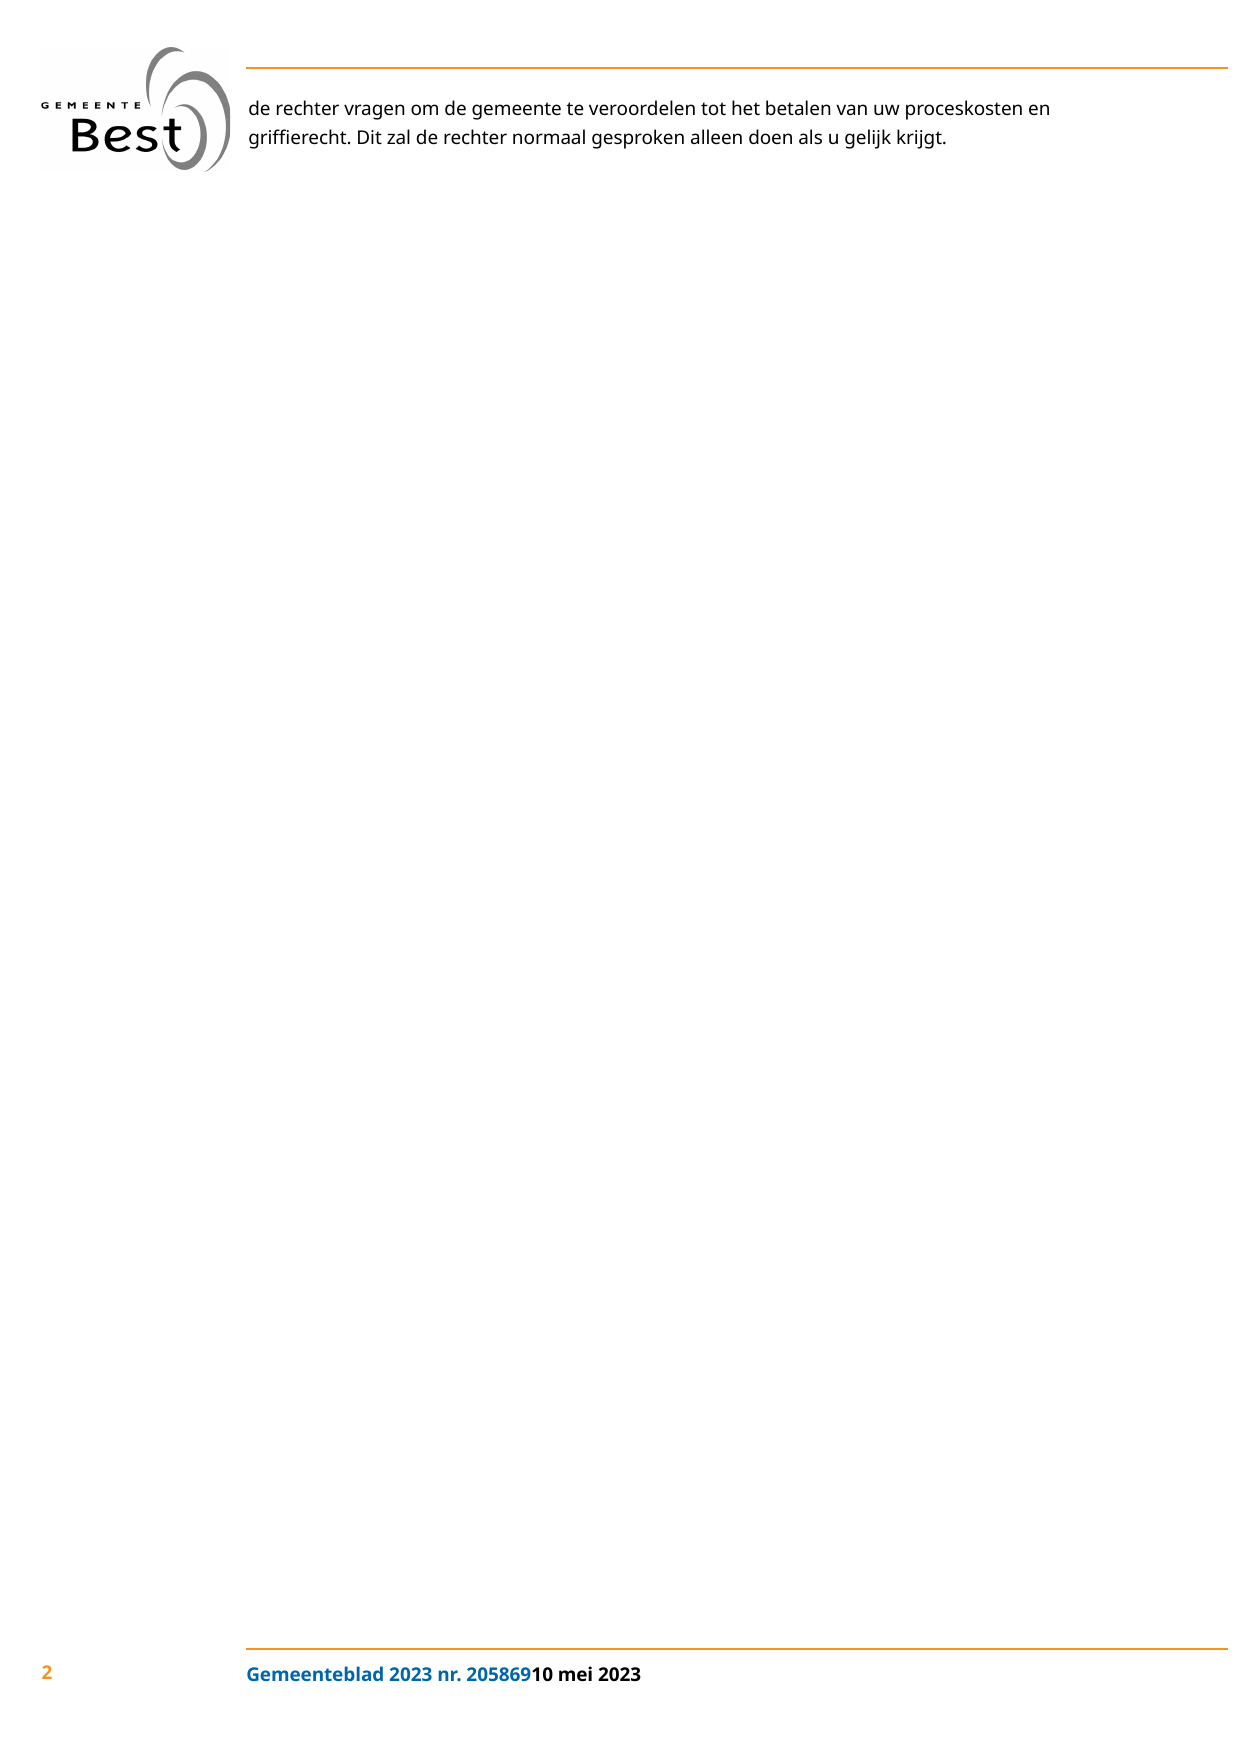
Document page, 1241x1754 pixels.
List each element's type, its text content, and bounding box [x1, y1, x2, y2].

picture [41, 47, 231, 172]
text de rechter vragen om de gemeente te veroordelen tot het betalen van uw proceskosten en griffierecht. Dit zal de rechter normaal gesproken alleen doen als u gelijk krijgt. [248, 95, 1152, 150]
